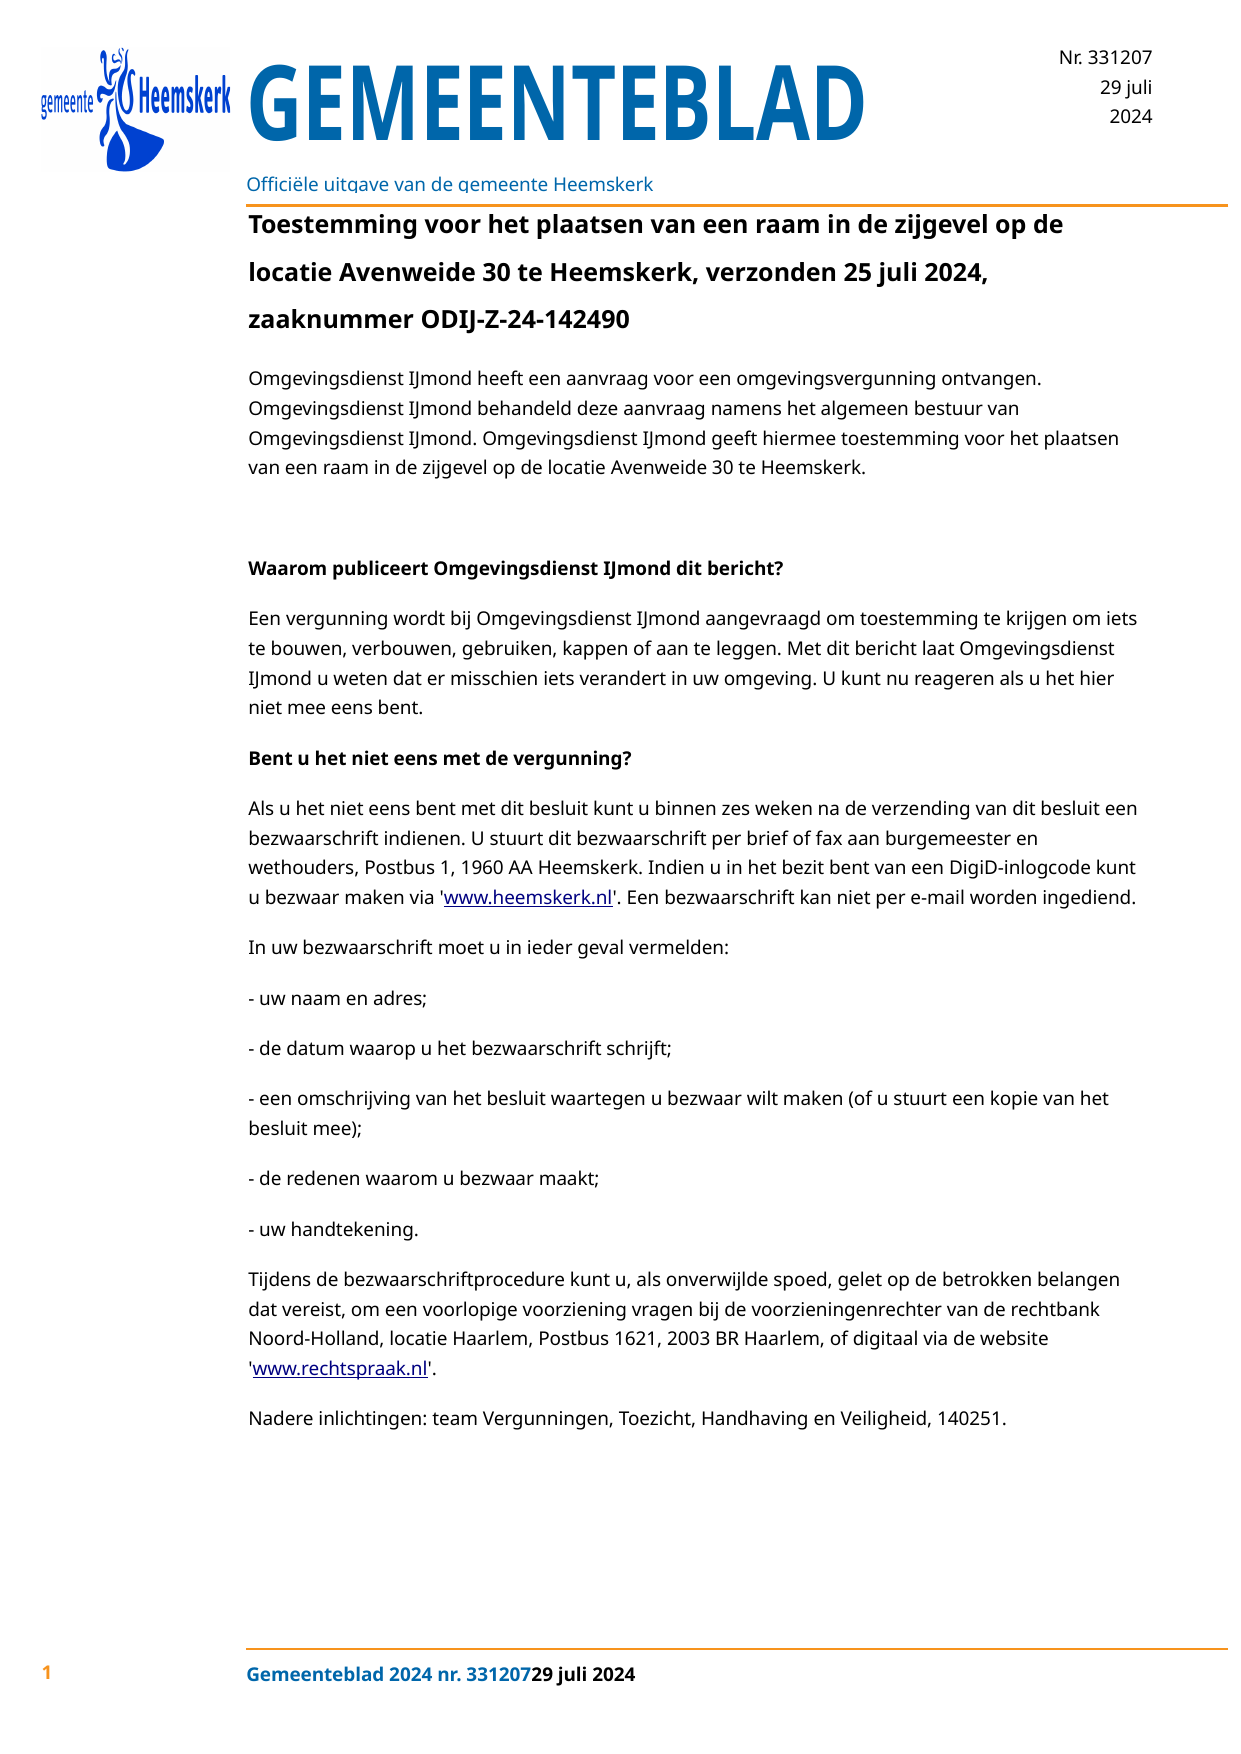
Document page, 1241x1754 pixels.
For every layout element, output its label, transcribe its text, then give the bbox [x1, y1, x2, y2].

text Toestemming voor het plaatsen van een raam in de zijgevel op de locatie Avenweide 30 te Heemskerk, verzonden 25 juli 2024, zaaknummer ODIJ-Z-24-142490 [248, 207, 1152, 336]
text - uw handtekening. [248, 1216, 1152, 1242]
text - de redenen waarom u bezwaar maakt; [248, 1166, 1152, 1191]
text Een vergunning wordt bij Omgevingsdienst IJmond aangevraagd om toestemming te krijgen om iets te bouwen, verbouwen, gebruiken, kappen of aan te leggen. Met dit bericht laat Omgevingsdienst IJmond u weten dat er misschien iets verandert in uw omgeving. U kunt nu reageren als u het hier niet mee eens bent. [248, 606, 1152, 720]
text Omgevingsdienst IJmond heeft een aanvraag voor een omgevingsvergunning ontvangen. Omgevingsdienst IJmond behandeld deze aanvraag namens het algemeen bestuur van Omgevingsdienst IJmond. Omgevingsdienst IJmond geeft hiermee toestemming voor het plaatsen van een raam in de zijgevel op de locatie Avenweide 30 te Heemskerk. [248, 366, 1152, 480]
text - een omschrijving van het besluit waartegen u bezwaar wilt maken (of u stuurt een kopie van het besluit mee); [248, 1086, 1152, 1141]
text - de datum waarop u het bezwaarschrift schrijft; [248, 1035, 1152, 1061]
picture [41, 47, 231, 172]
text Tijdens de bezwaarschriftprocedure kunt u, als onverwijlde spoed, gelet op de betrokken belangen dat vereist, om een voorlopige voorziening vragen bij de voorzieningenrechter van de rechtbank Noord-Holland, locatie Haarlem, Postbus 1621, 2003 BR Haarlem, of digitaal via de website 'www.rechtspraak.nl'. [248, 1266, 1152, 1381]
text Als u het niet eens bent met dit besluit kunt u binnen zes weken na de verzending van dit besluit een bezwaarschrift indienen. U stuurt dit bezwaarschrift per brief of fax aan burgemeester en wethouders, Postbus 1, 1960 AA Heemskerk. Indien u in het bezit bent van een DigiD-inlogcode kunt u bezwaar maken via 'www.heemskerk.nl'. Een bezwaarschrift kan niet per e-mail worden ingediend. [248, 795, 1152, 909]
text Waarom publiceert Omgevingsdienst IJmond dit bericht? [248, 555, 1152, 581]
text Bent u het niet eens met de vergunning? [248, 745, 1152, 770]
text - uw naam en adres; [248, 985, 1152, 1010]
text In uw bezwaarschrift moet u in ieder geval vermelden: [248, 934, 1152, 960]
text Nadere inlichtingen: team Vergunningen, Toezicht, Handhaving en Veiligheid, 140251. [248, 1406, 1152, 1431]
